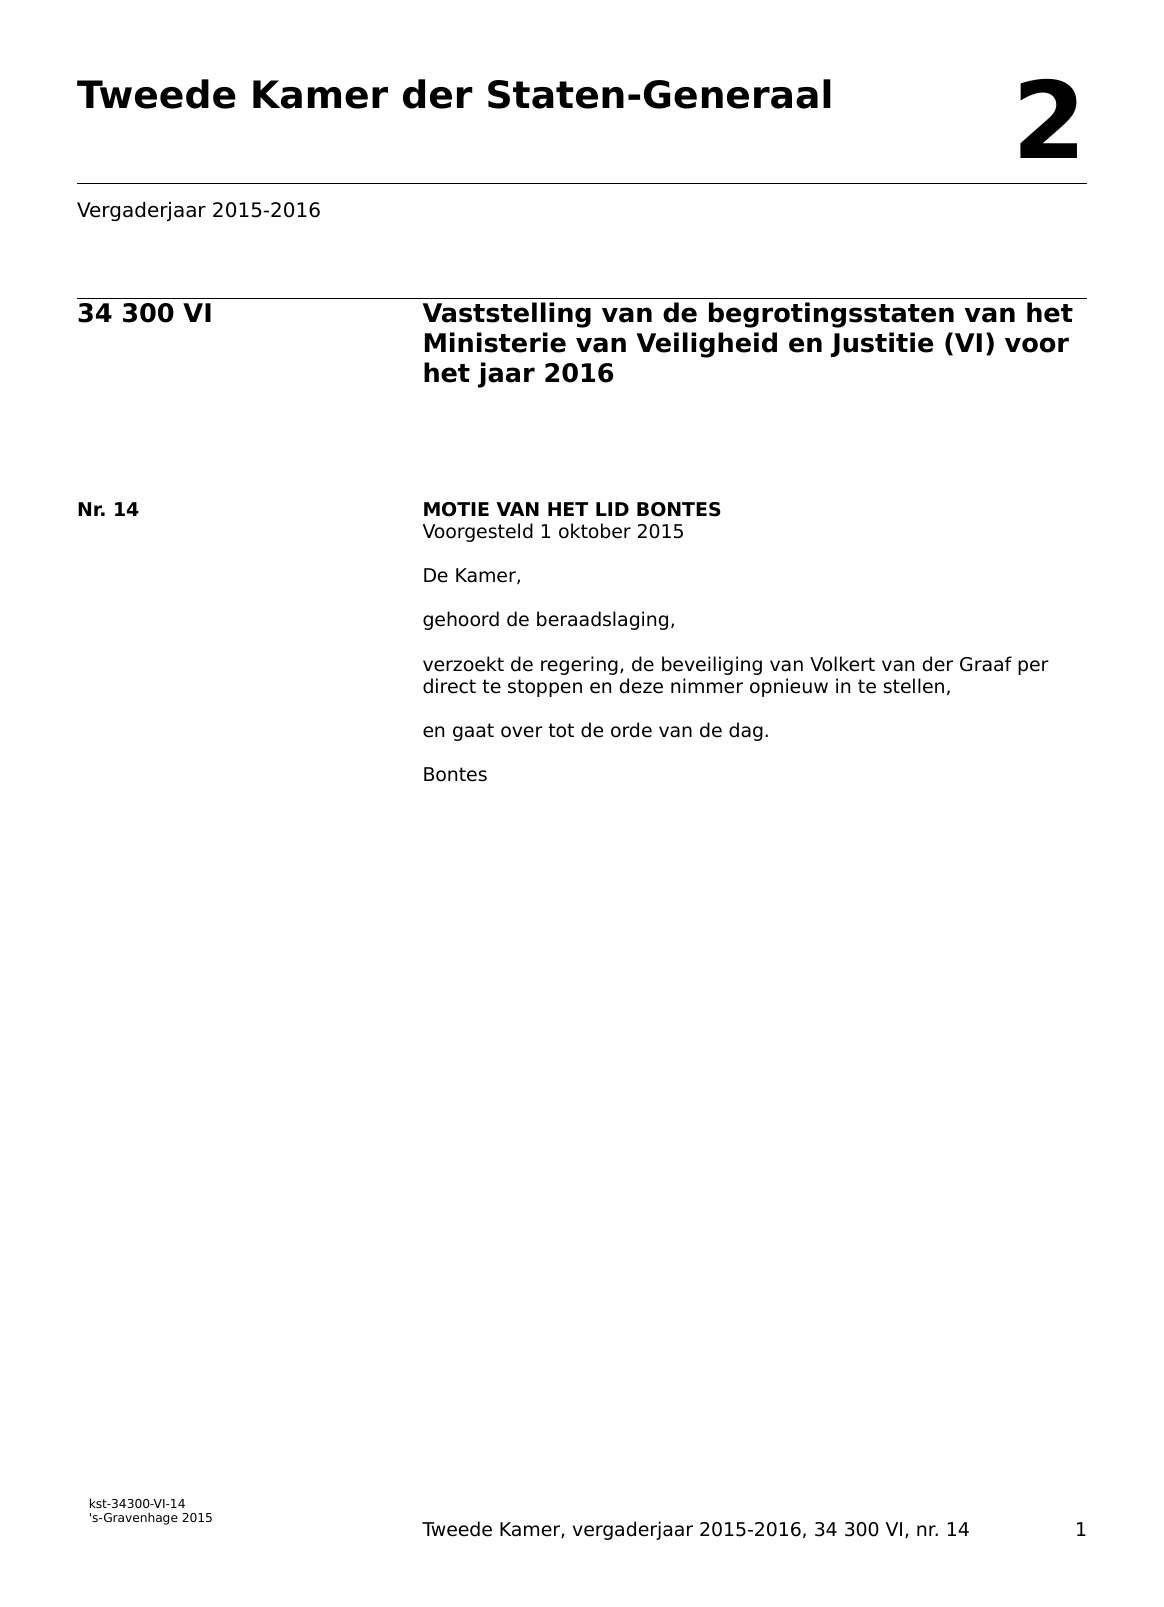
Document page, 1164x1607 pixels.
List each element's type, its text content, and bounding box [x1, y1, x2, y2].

text kst-34300-VI-14 [88, 1497, 323, 1511]
table_header 2 [886, 59, 1087, 183]
text gehoord de beraadslaging, [422, 609, 1087, 631]
text verzoekt de regering, de beveiliging van Volkert van der Graaf per direct te stoppen en deze nimmer opnieuw in te stellen, [422, 653, 1087, 697]
subtitle 34 300 VI Vaststelling van de begrotingsstaten van het Ministerie van Veiligheid en Justitie (VI) voor het jaar 2016 [77, 299, 1087, 388]
subtitle Nr. 14 MOTIE VAN HET LID BONTES [77, 499, 1087, 521]
text Bontes [422, 764, 1087, 786]
table_cell Vergaderjaar 2015-2016 [77, 184, 1087, 298]
text De Kamer, [422, 565, 1087, 587]
table_header Tweede Kamer der Staten-Generaal [77, 59, 886, 183]
text en gaat over tot de orde van de dag. [422, 720, 1087, 742]
text 's-Gravenhage 2015 [88, 1511, 323, 1525]
text Voorgesteld 1 oktober 2015 [422, 521, 1087, 543]
